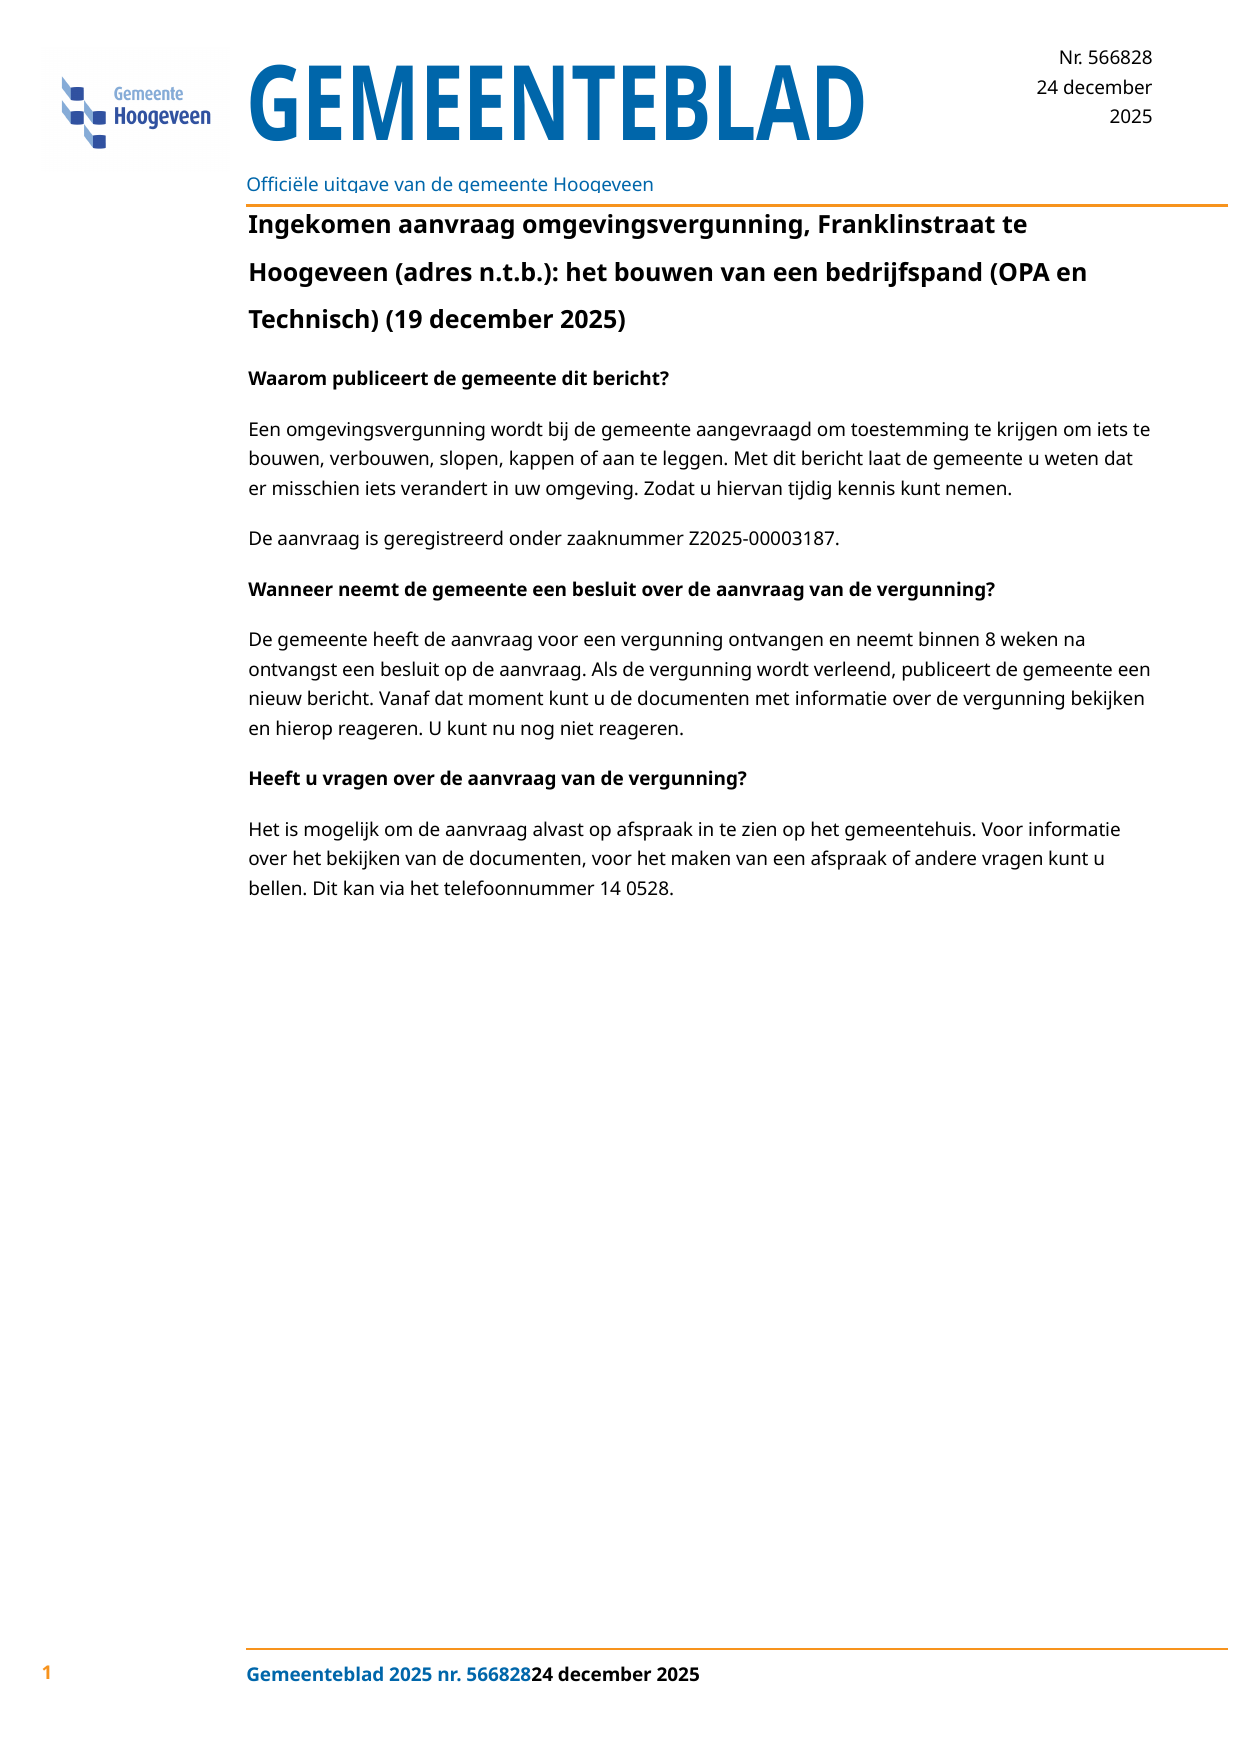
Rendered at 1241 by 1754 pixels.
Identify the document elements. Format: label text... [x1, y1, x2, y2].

text Het is mogelijk om de aanvraag alvast op afspraak in te zien op het gemeentehuis. Voor informatie over het bekijken van de documenten, voor het maken van een afspraak of andere vragen kunt u bellen. Dit kan via het telefoonnummer 14 0528. [248, 816, 1152, 901]
text De gemeente heeft de aanvraag voor een vergunning ontvangen en neemt binnen 8 weken na ontvangst een besluit op de aanvraag. Als de vergunning wordt verleend, publiceert de gemeente een nieuw bericht. Vanaf dat moment kunt u de documenten met informatie over de vergunning bekijken en hierop reageren. U kunt nu nog niet reageren. [248, 626, 1152, 741]
text Ingekomen aanvraag omgevingsvergunning, Franklinstraat te Hoogeveen (adres n.t.b.): het bouwen van een bedrijfspand (OPA en Technisch) (19 december 2025) [248, 207, 1152, 336]
text Wanneer neemt de gemeente een besluit over de aanvraag van de vergunning? [248, 576, 1152, 602]
picture [41, 47, 231, 172]
text Waarom publiceert de gemeente dit bericht? [248, 366, 1152, 391]
text De aanvraag is geregistreerd onder zaaknummer Z2025-00003187. [248, 526, 1152, 551]
text Heeft u vragen over de aanvraag van de vergunning? [248, 766, 1152, 791]
text Een omgevingsvergunning wordt bij de gemeente aangevraagd om toestemming te krijgen om iets te bouwen, verbouwen, slopen, kappen of aan te leggen. Met dit bericht laat de gemeente u weten dat er misschien iets verandert in uw omgeving. Zodat u hiervan tijdig kennis kunt nemen. [248, 416, 1152, 501]
